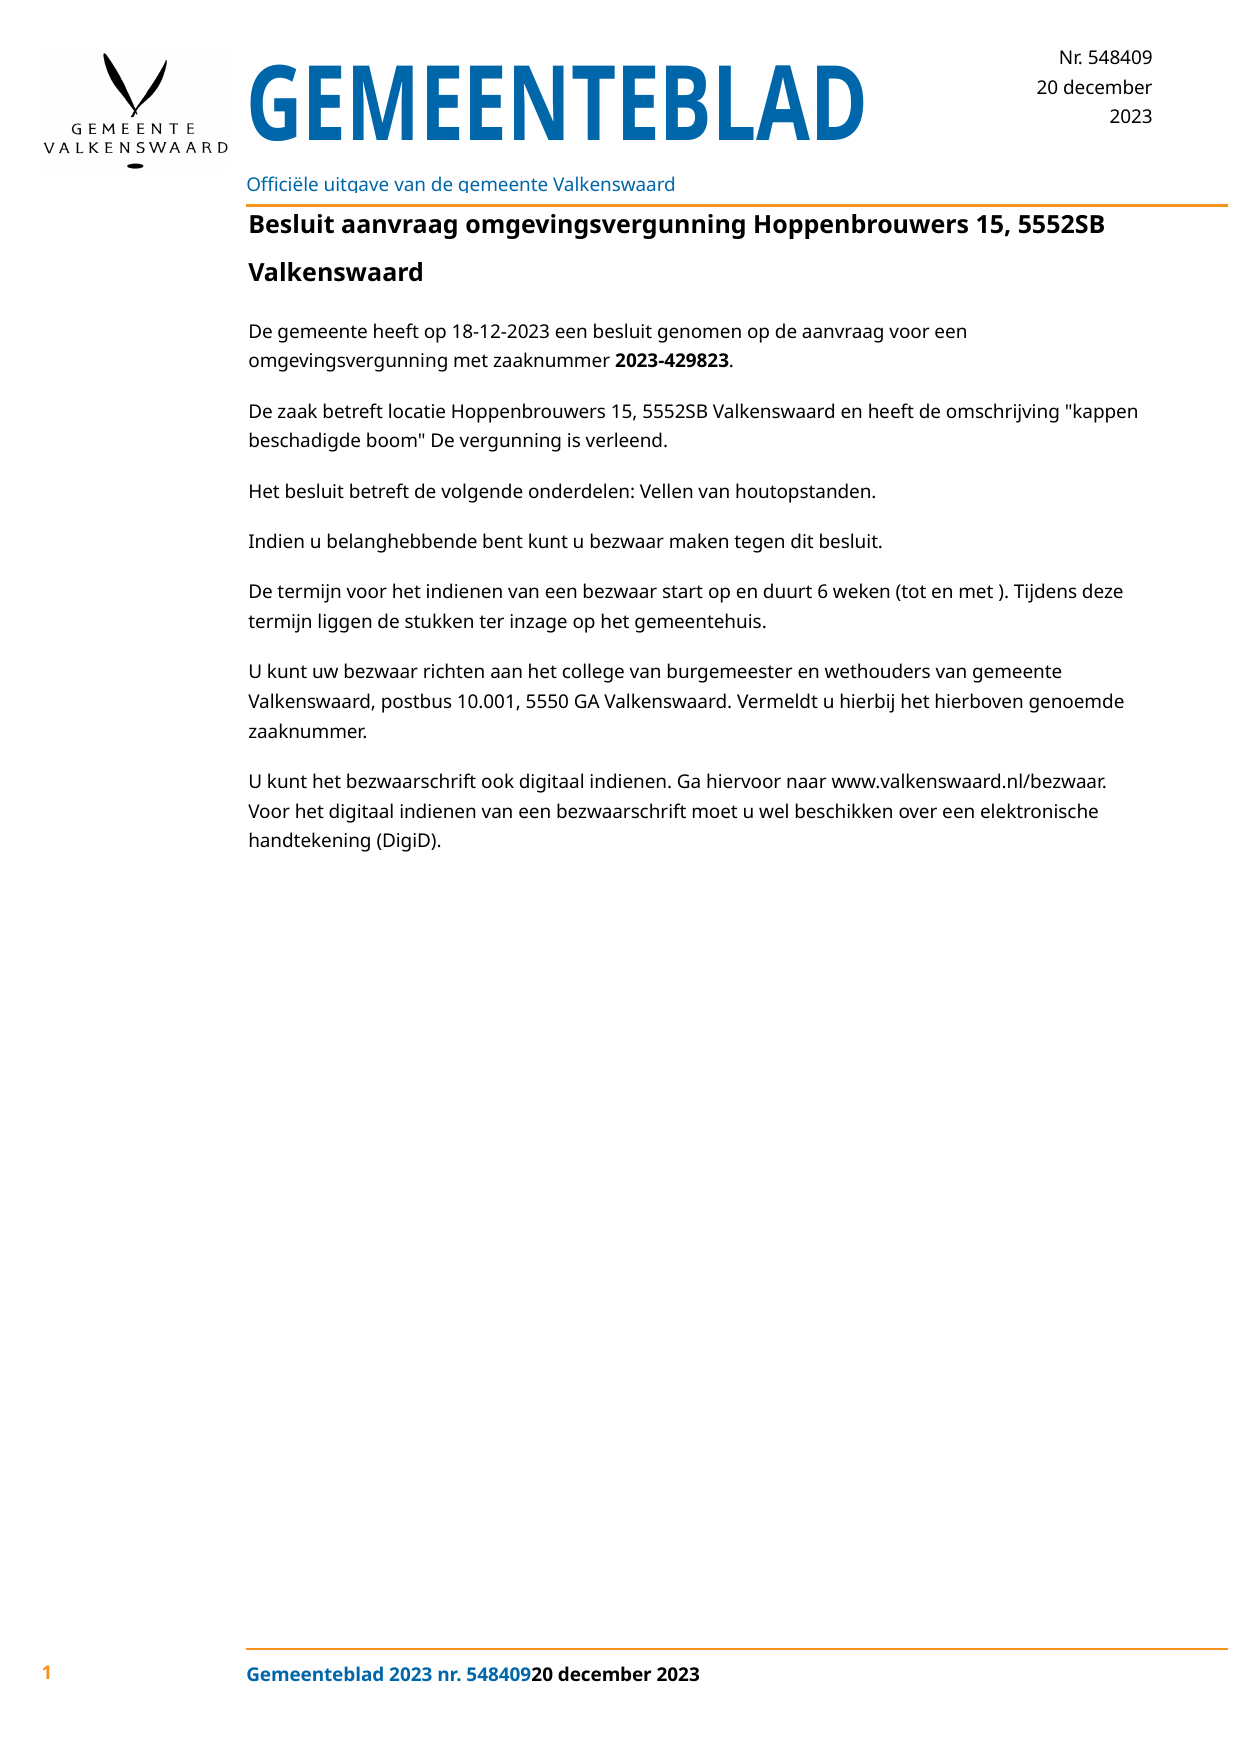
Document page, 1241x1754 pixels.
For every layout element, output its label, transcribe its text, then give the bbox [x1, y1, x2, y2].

text Besluit aanvraag omgevingsvergunning Hoppenbrouwers 15, 5552SB Valkenswaard [248, 207, 1152, 288]
text U kunt het bezwaarschrift ook digitaal indienen. Ga hiervoor naar www.valkenswaard.nl/bezwaar. Voor het digitaal indienen van een bezwaarschrift moet u wel beschikken over een elektronische handtekening (DigiD). [248, 768, 1152, 853]
picture [41, 47, 231, 172]
text U kunt uw bezwaar richten aan het college van burgemeester en wethouders van gemeente Valkenswaard, postbus 10.001, 5550 GA Valkenswaard. Vermeldt u hierbij het hierboven genoemde zaaknummer. [248, 659, 1152, 744]
text De gemeente heeft op 18-12-2023 een besluit genomen op de aanvraag voor een omgevingsvergunning met zaaknummer 2023-429823. [248, 318, 1152, 373]
text Indien u belanghebbende bent kunt u bezwaar maken tegen dit besluit. [248, 528, 1152, 554]
text De termijn voor het indienen van een bezwaar start op en duurt 6 weken (tot en met ). Tijdens deze termijn liggen de stukken ter inzage op het gemeentehuis. [248, 579, 1152, 634]
text Het besluit betreft de volgende onderdelen: Vellen van houtopstanden. [248, 478, 1152, 504]
text De zaak betreft locatie Hoppenbrouwers 15, 5552SB Valkenswaard en heeft de omschrijving "kappen beschadigde boom" De vergunning is verleend. [248, 398, 1152, 453]
